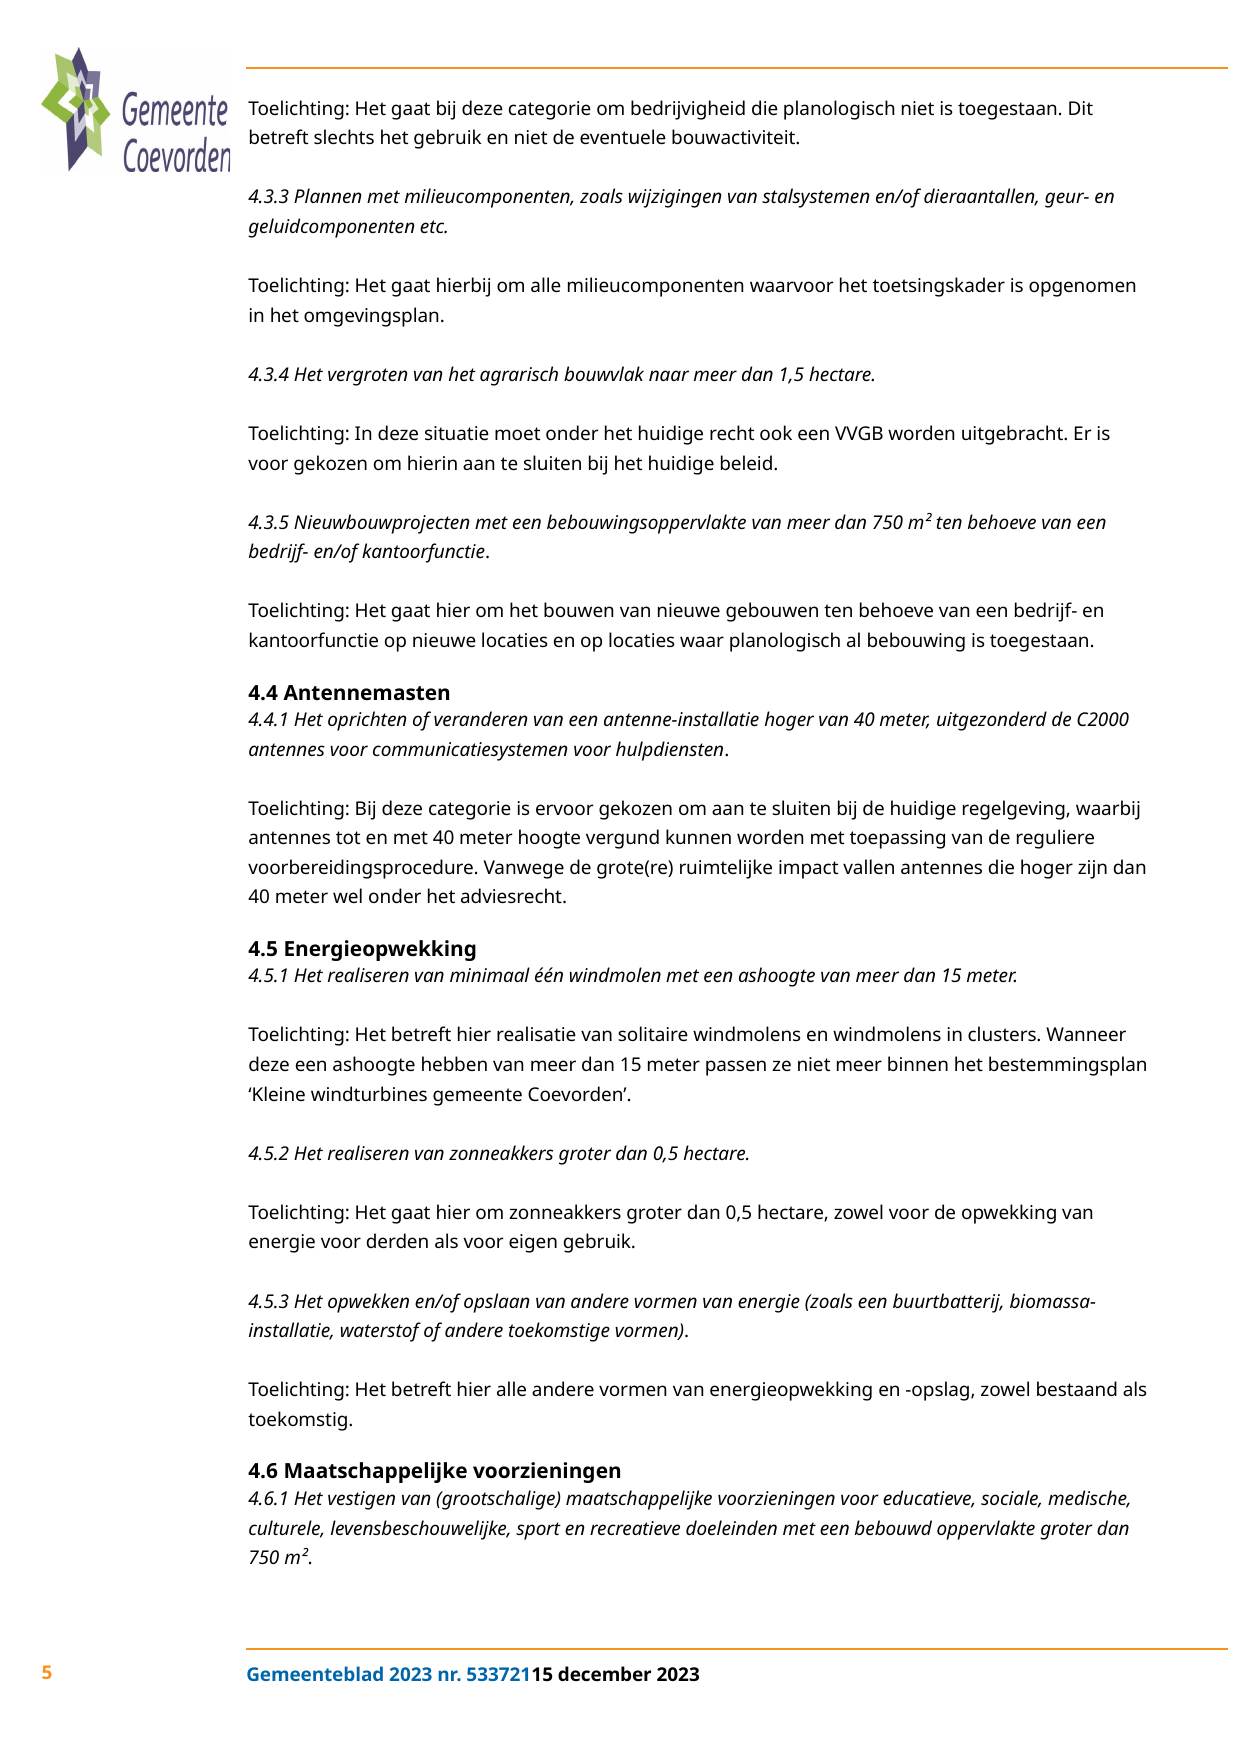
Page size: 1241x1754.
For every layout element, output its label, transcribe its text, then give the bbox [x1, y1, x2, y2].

text Toelichting: Het gaat hier om zonneakkers groter dan 0,5 hectare, zowel voor de opwekking van energie voor derden als voor eigen gebruik. [248, 1199, 1152, 1254]
text Toelichting: Het betreft hier alle andere vormen van energieopwekking en -opslag, zowel bestaand als toekomstig. [248, 1377, 1152, 1432]
text 4.3.4 Het vergroten van het agrarisch bouwvlak naar meer dan 1,5 hectare. [248, 361, 1152, 387]
text 4.5.3 Het opwekken en/of opslaan van andere vormen van energie (zoals een buurtbatterij, biomassa-installatie, waterstof of andere toekomstige vormen). [248, 1288, 1152, 1343]
text Toelichting: Het gaat hierbij om alle milieucomponenten waarvoor het toetsingskader is opgenomen in het omgevingsplan. [248, 272, 1152, 328]
text 4.5.1 Het realiseren van minimaal één windmolen met een ashoogte van meer dan 15 meter. [248, 962, 1152, 988]
text Toelichting: In deze situatie moet onder het huidige recht ook een VVGB worden uitgebracht. Er is voor gekozen om hierin aan te sluiten bij het huidige beleid. [248, 420, 1152, 476]
text 4.5.2 Het realiseren van zonneakkers groter dan 0,5 hectare. [248, 1140, 1152, 1166]
text 4.5 Energieopwekking [248, 934, 1152, 962]
text Toelichting: Het betreft hier realisatie van solitaire windmolens en windmolens in clusters. Wanneer deze een ashoogte hebben van meer dan 15 meter passen ze niet meer binnen het bestemmingsplan ‘Kleine windturbines gemeente Coevorden’. [248, 1022, 1152, 1107]
text 4.3.3 Plannen met milieucomponenten, zoals wijzigingen van stalsystemen en/of dieraantallen, geur- en geluidcomponenten etc. [248, 183, 1152, 239]
text Toelichting: Bij deze categorie is ervoor gekozen om aan te sluiten bij de huidige regelgeving, waarbij antennes tot en met 40 meter hoogte vergund kunnen worden met toepassing van de reguliere voorbereidingsprocedure. Vanwege de grote(re) ruimtelijke impact vallen antennes die hoger zijn dan 40 meter wel onder het adviesrecht. [248, 795, 1152, 909]
picture [41, 47, 231, 172]
text Toelichting: Het gaat hier om het bouwen van nieuwe gebouwen ten behoeve van een bedrijf- en kantoorfunctie op nieuwe locaties en op locaties waar planologisch al bebouwing is toegestaan. [248, 598, 1152, 653]
text 4.4 Antennemasten [248, 678, 1152, 706]
text 4.4.1 Het oprichten of veranderen van een antenne-installatie hoger van 40 meter, uitgezonderd de C2000 antennes voor communicatiesystemen voor hulpdiensten. [248, 706, 1152, 761]
text 4.6.1 Het vestigen van (grootschalige) maatschappelijke voorzieningen voor educatieve, sociale, medische, culturele, levensbeschouwelijke, sport en recreatieve doeleinden met een bebouwd oppervlakte groter dan 750 m². [248, 1485, 1152, 1570]
text 4.3.5 Nieuwbouwprojecten met een bebouwingsoppervlakte van meer dan 750 m² ten behoeve van een bedrijf- en/of kantoorfunctie. [248, 509, 1152, 564]
text 4.6 Maatschappelijke voorzieningen [248, 1457, 1152, 1485]
text Toelichting: Het gaat bij deze categorie om bedrijvigheid die planologisch niet is toegestaan. Dit betreft slechts het gebruik en niet de eventuele bouwactiviteit. [248, 95, 1152, 150]
